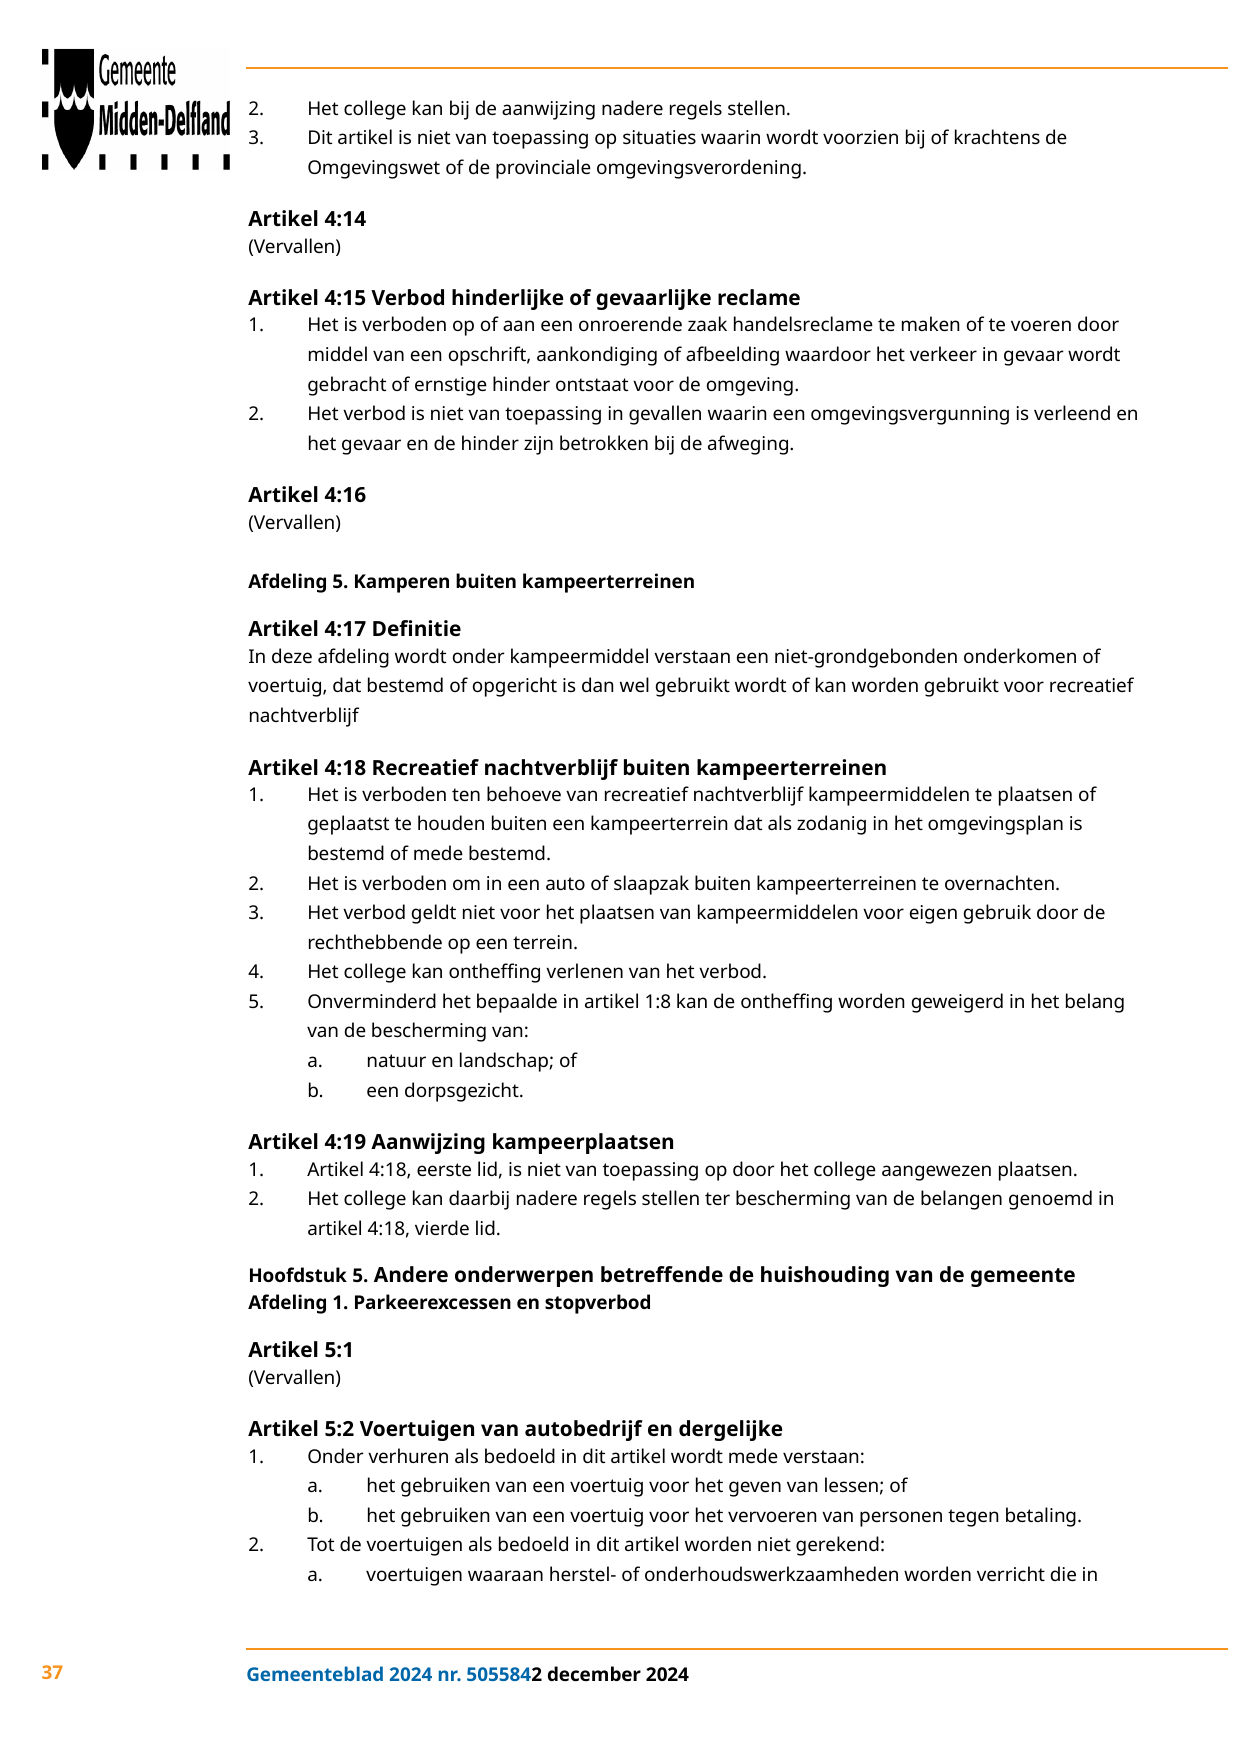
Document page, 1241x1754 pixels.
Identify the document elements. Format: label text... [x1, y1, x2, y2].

text Afdeling 1. Parkeerexcessen en stopverbod [248, 1289, 1152, 1315]
list Onder verhuren als bedoeld in dit artikel wordt mede verstaan: [248, 1443, 1152, 1468]
list Tot de voertuigen als bedoeld in dit artikel worden niet gerekend: [248, 1532, 1152, 1557]
list Het college kan daarbij nadere regels stellen ter bescherming van de belangen genoemd in artikel 4:18, vierde lid. [248, 1185, 1152, 1241]
text Artikel 4:15 Verbod hinderlijke of gevaarlijke reclame [248, 283, 1152, 312]
text Artikel 4:17 Definitie [248, 614, 1152, 643]
text In deze afdeling wordt onder kampeermiddel verstaan een niet-grondgebonden onderkomen of voertuig, dat bestemd of opgericht is dan wel gebruikt wordt of kan worden gebruikt voor recreatief nachtverblijf [248, 643, 1152, 728]
list Onverminderd het bepaalde in artikel 1:8 kan de ontheffing worden geweigerd in het belang van de bescherming van: [248, 988, 1152, 1043]
list natuur en landschap; of [307, 1047, 1152, 1073]
picture [41, 47, 231, 172]
list Het is verboden om in een auto of slaapzak buiten kampeerterreinen te overnachten. [248, 870, 1152, 896]
text (Vervallen) [248, 1364, 1152, 1390]
text Artikel 4:18 Recreatief nachtverblijf buiten kampeerterreinen [248, 753, 1152, 781]
text Artikel 4:19 Aanwijzing kampeerplaatsen [248, 1127, 1152, 1156]
list Het verbod geldt niet voor het plaatsen van kampeermiddelen voor eigen gebruik door de rechthebbende op een terrein. [248, 899, 1152, 955]
list Artikel 4:18, eerste lid, is niet van toepassing op door het college aangewezen plaatsen. [248, 1156, 1152, 1181]
list Het is verboden ten behoeve van recreatief nachtverblijf kampeermiddelen te plaatsen of geplaatst te houden buiten een kampeerterrein dat als zodanig in het omgevingsplan is bestemd of mede bestemd. [248, 781, 1152, 866]
list het gebruiken van een voertuig voor het geven van lessen; of [307, 1472, 1152, 1498]
text (Vervallen) [248, 233, 1152, 258]
text Artikel 4:16 [248, 480, 1152, 509]
list Het college kan bij de aanwijzing nadere regels stellen. [248, 95, 1152, 121]
text Afdeling 5. Kamperen buiten kampeerterreinen [248, 568, 1152, 594]
list Dit artikel is niet van toepassing op situaties waarin wordt voorzien bij of krachtens de Omgevingswet of de provinciale omgevingsverordening. [248, 124, 1152, 180]
list het gebruiken van een voertuig voor het vervoeren van personen tegen betaling. [307, 1502, 1152, 1528]
list Het verbod is niet van toepassing in gevallen waarin een omgevingsvergunning is verleend en het gevaar en de hinder zijn betrokken bij de afweging. [248, 400, 1152, 456]
text Artikel 5:2 Voertuigen van autobedrijf en dergelijke [248, 1414, 1152, 1443]
list Het is verboden op of aan een onroerende zaak handelsreclame te maken of te voeren door middel van een opschrift, aankondiging of afbeelding waardoor het verkeer in gevaar wordt gebracht of ernstige hinder ontstaat voor de omgeving. [248, 312, 1152, 397]
list Het college kan ontheffing verlenen van het verbod. [248, 958, 1152, 984]
list voertuigen waaraan herstel- of onderhoudswerkzaamheden worden verricht die in [307, 1561, 1152, 1587]
text Hoofdstuk 5. Andere onderwerpen betreffende de huishouding van de gemeente [248, 1261, 1152, 1289]
list een dorpsgezicht. [307, 1077, 1152, 1103]
text (Vervallen) [248, 509, 1152, 534]
text Artikel 5:1 [248, 1336, 1152, 1364]
text Artikel 4:14 [248, 204, 1152, 233]
